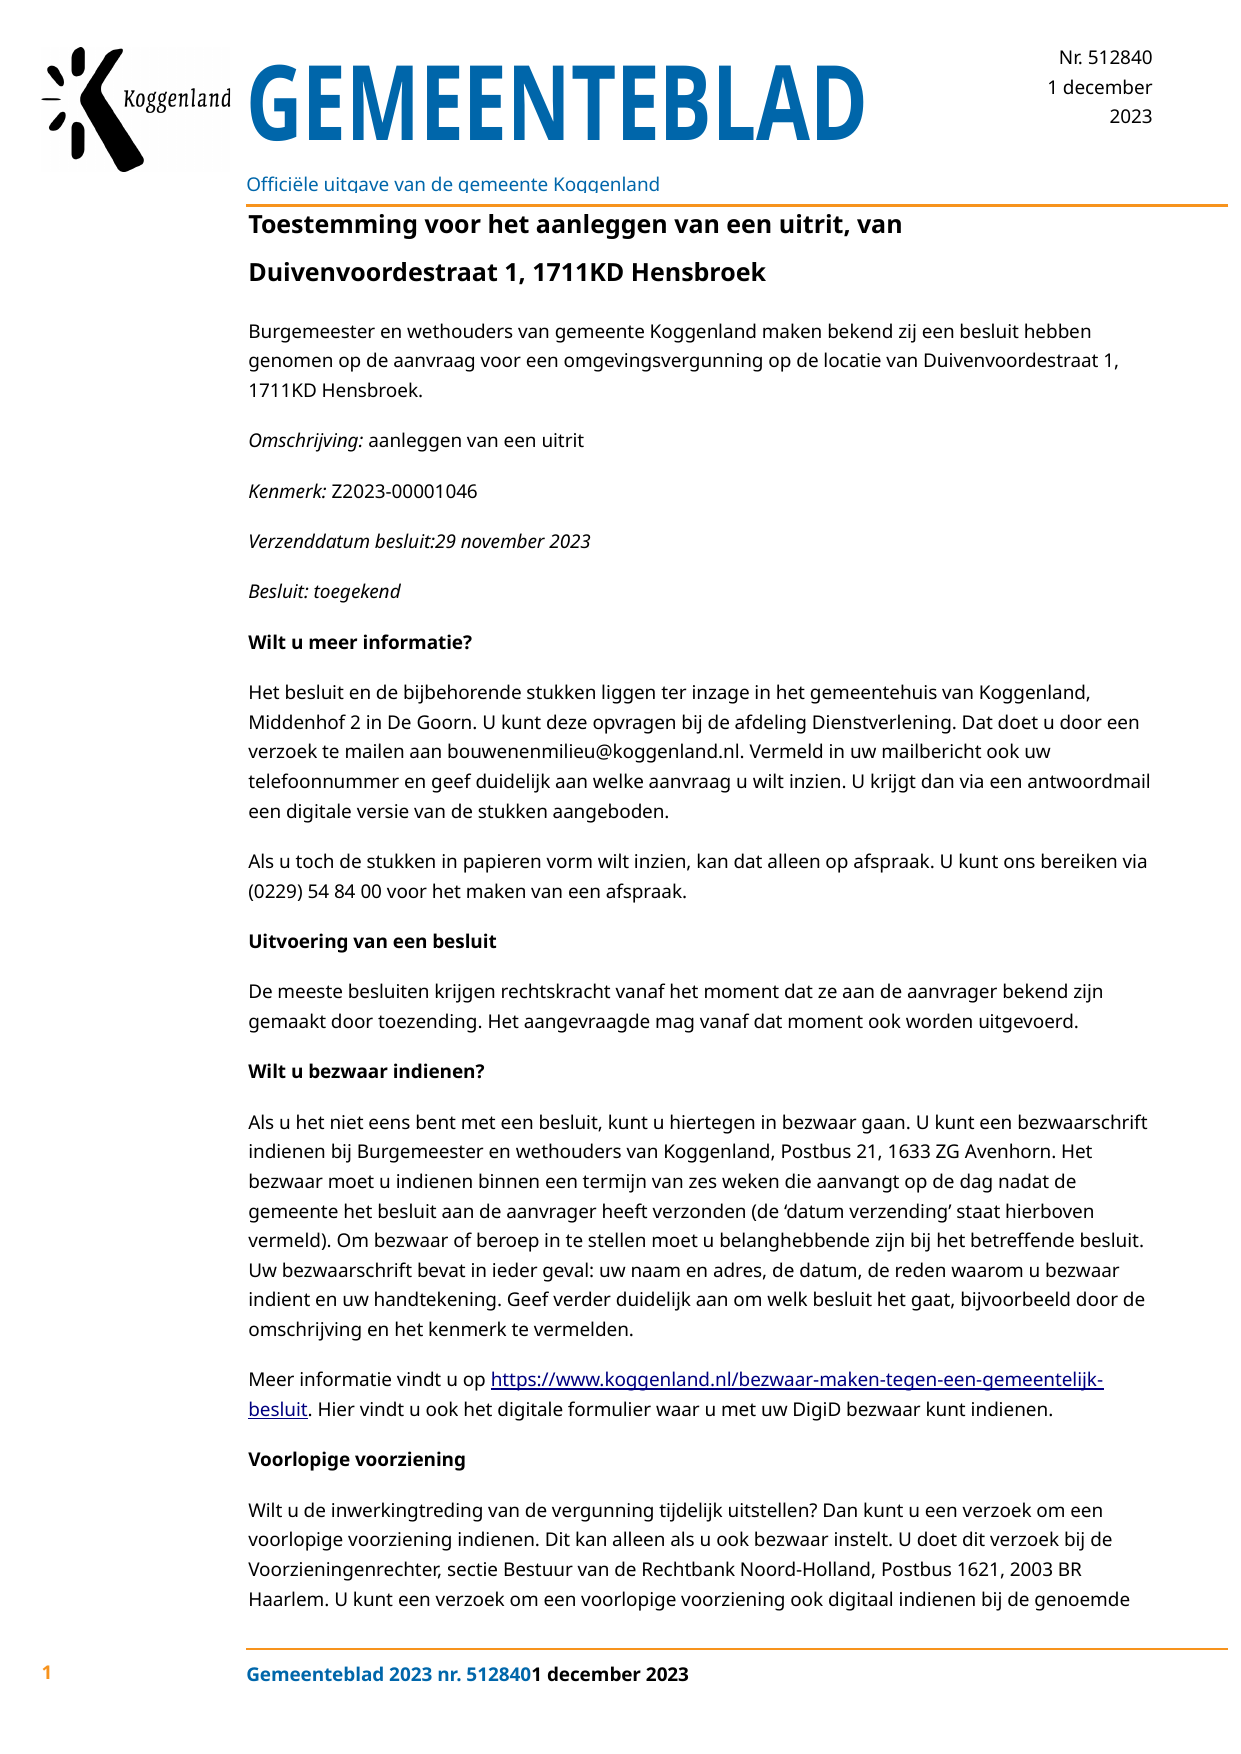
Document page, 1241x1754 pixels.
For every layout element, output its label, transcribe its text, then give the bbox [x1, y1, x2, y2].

text Verzenddatum besluit:29 november 2023 [248, 528, 1152, 554]
text Omschrijving: aanleggen van een uitrit [248, 427, 1152, 453]
text Kenmerk: Z2023-00001046 [248, 478, 1152, 504]
text Uitvoering van een besluit [248, 928, 1152, 954]
text Als u toch de stukken in papieren vorm wilt inzien, kan dat alleen op afspraak. U kunt ons bereiken via (0229) 54 84 00 voor het maken van een afspraak. [248, 848, 1152, 904]
text Als u het niet eens bent met een besluit, kunt u hiertegen in bezwaar gaan. U kunt een bezwaarschrift indienen bij Burgemeester en wethouders van Koggenland, Postbus 21, 1633 ZG Avenhorn. Het bezwaar moet u indienen binnen een termijn van zes weken die aanvangt op de dag nadat de gemeente het besluit aan de aanvrager heeft verzonden (de ‘datum verzending’ staat hierboven vermeld). Om bezwaar of beroep in te stellen moet u belanghebbende zijn bij het betreffende besluit. Uw bezwaarschrift bevat in ieder geval: uw naam en adres, de datum, de reden waarom u bezwaar indient en uw handtekening. Geef verder duidelijk aan om welk besluit het gaat, bijvoorbeeld door de omschrijving en het kenmerk te vermelden. [248, 1109, 1152, 1342]
text Besluit: toegekend [248, 579, 1152, 604]
text Burgemeester en wethouders van gemeente Koggenland maken bekend zij een besluit hebben genomen op de aanvraag voor een omgevingsvergunning op de locatie van Duivenvoordestraat 1, 1711KD Hensbroek. [248, 318, 1152, 403]
text Wilt u de inwerkingtreding van de vergunning tijdelijk uitstellen? Dan kunt u een verzoek om een voorlopige voorziening indienen. Dit kan alleen als u ook bezwaar instelt. U doet dit verzoek bij de Voorzieningenrechter, sectie Bestuur van de Rechtbank Noord-Holland, Postbus 1621, 2003 BR Haarlem. U kunt een verzoek om een voorlopige voorziening ook digitaal indienen bij de genoemde [248, 1497, 1152, 1612]
text De meeste besluiten krijgen rechtskracht vanaf het moment dat ze aan de aanvrager bekend zijn gemaakt door toezending. Het aangevraagde mag vanaf dat moment ook worden uitgevoerd. [248, 979, 1152, 1034]
picture [41, 47, 231, 172]
text Het besluit en de bijbehorende stukken liggen ter inzage in het gemeentehuis van Koggenland, Middenhof 2 in De Goorn. U kunt deze opvragen bij de afdeling Dienstverlening. Dat doet u door een verzoek te mailen aan bouwenenmilieu@koggenland.nl. Vermeld in uw mailbericht ook uw telefoonnummer en geef duidelijk aan welke aanvraag u wilt inzien. U krijgt dan via een antwoordmail een digitale versie van de stukken aangeboden. [248, 679, 1152, 824]
text Meer informatie vindt u op https://www.koggenland.nl/bezwaar-maken-tegen-een-gemeentelijk-besluit. Hier vindt u ook het digitale formulier waar u met uw DigiD bezwaar kunt indienen. [248, 1367, 1152, 1422]
text Toestemming voor het aanleggen van een uitrit, van Duivenvoordestraat 1, 1711KD Hensbroek [248, 207, 1152, 288]
text Voorlopige voorziening [248, 1447, 1152, 1472]
text Wilt u meer informatie? [248, 629, 1152, 655]
text Wilt u bezwaar indienen? [248, 1059, 1152, 1084]
